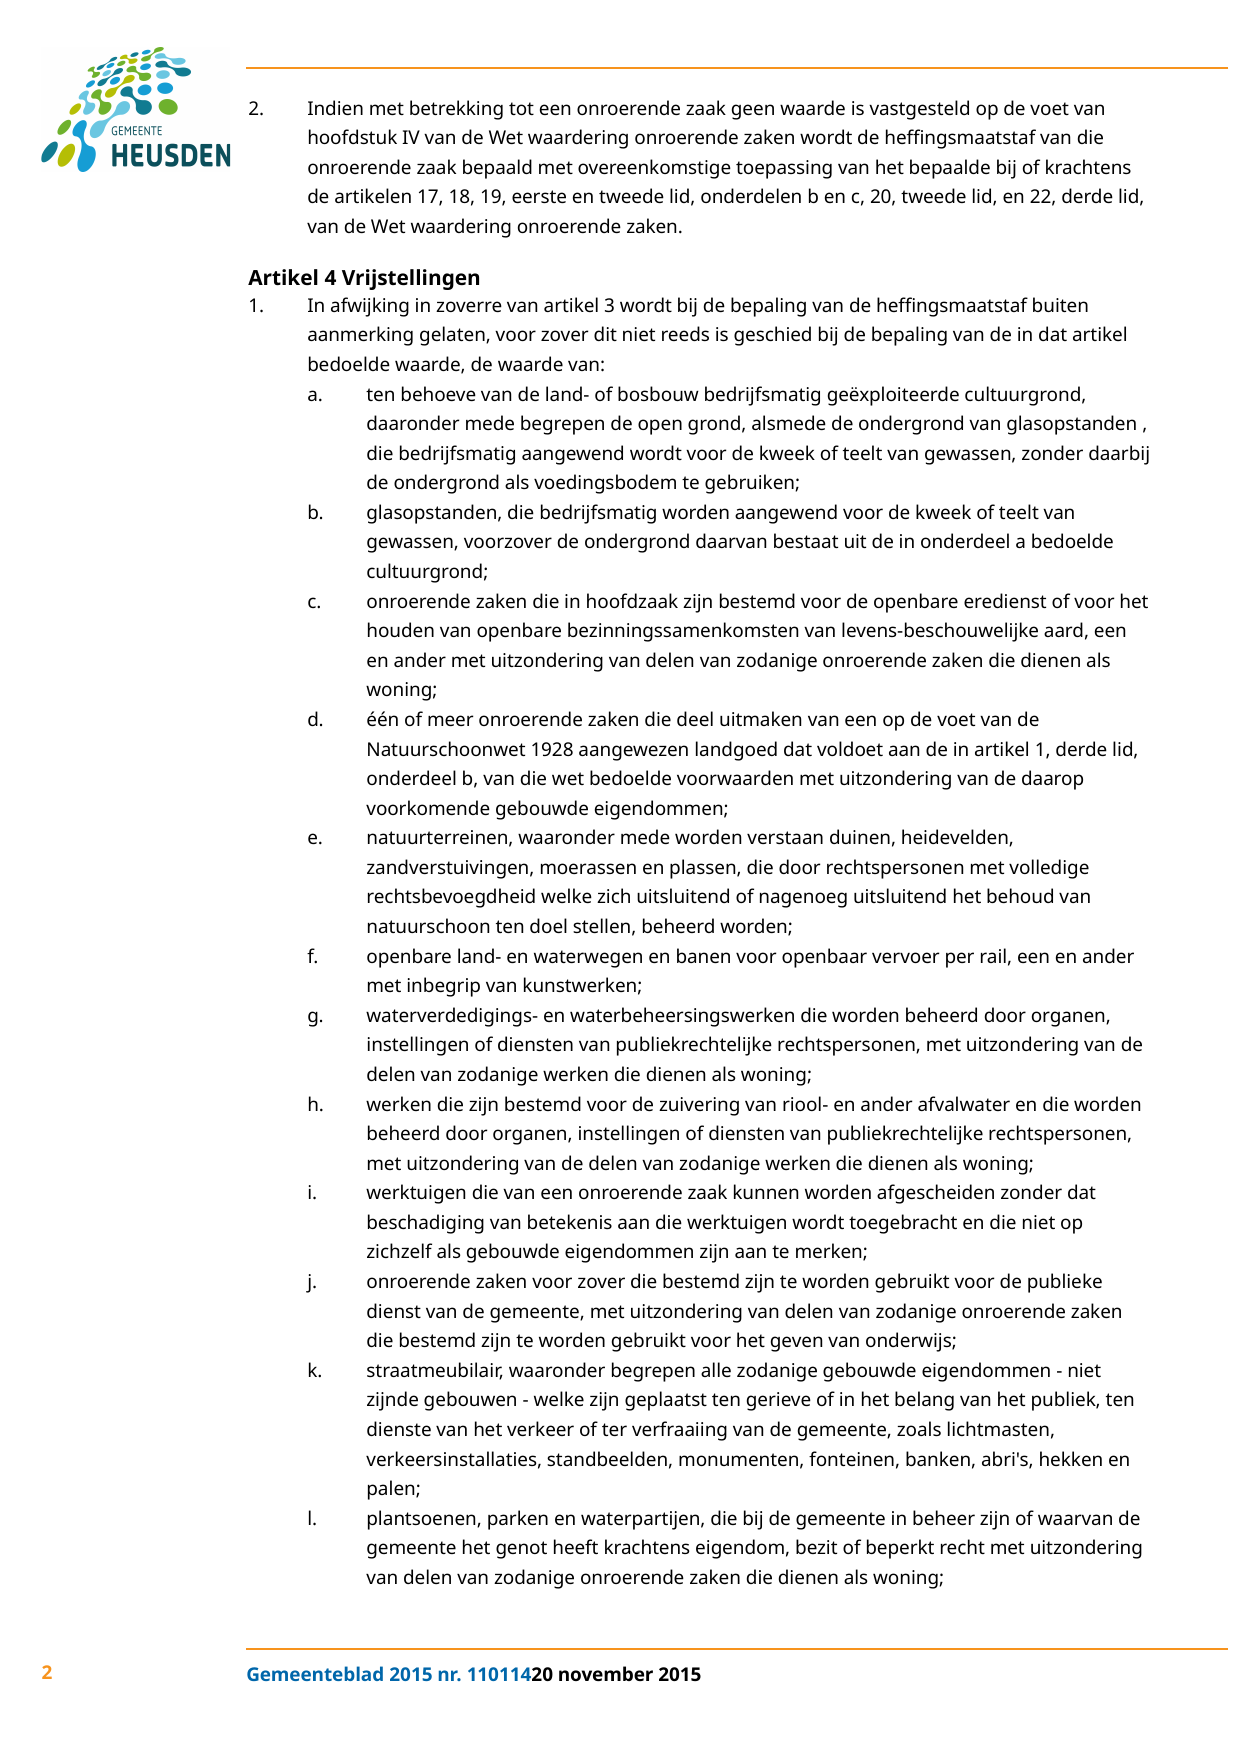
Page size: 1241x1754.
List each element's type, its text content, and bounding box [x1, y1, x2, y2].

list werktuigen die van een onroerende zaak kunnen worden afgescheiden zonder dat beschadiging van betekenis aan die werktuigen wordt toegebracht en die niet op zichzelf als gebouwde eigendommen zijn aan te merken; [307, 1179, 1152, 1264]
list openbare land- en waterwegen en banen voor openbaar vervoer per rail, een en ander met inbegrip van kunstwerken; [307, 943, 1152, 998]
list één of meer onroerende zaken die deel uitmaken van een op de voet van de Natuurschoonwet 1928 aangewezen landgoed dat voldoet aan de in artikel 1, derde lid, onderdeel b, van die wet bedoelde voorwaarden met uitzondering van de daarop voorkomende gebouwde eigendommen; [307, 706, 1152, 821]
list waterverdedigings- en waterbeheersingswerken die worden beheerd door organen, instellingen of diensten van publiekrechtelijke rechtspersonen, met uitzondering van de delen van zodanige werken die dienen als woning; [307, 1002, 1152, 1087]
list In afwijking in zoverre van artikel 3 wordt bij de bepaling van de heffingsmaatstaf buiten aanmerking gelaten, voor zover dit niet reeds is geschied bij de bepaling van de in dat artikel bedoelde waarde, de waarde van: [248, 292, 1152, 377]
list natuurterreinen, waaronder mede worden verstaan duinen, heidevelden, zandverstuivingen, moerassen en plassen, die door rechtspersonen met volledige rechtsbevoegdheid welke zich uitsluitend of nagenoeg uitsluitend het behoud van natuurschoon ten doel stellen, beheerd worden; [307, 824, 1152, 939]
list Indien met betrekking tot een onroerende zaak geen waarde is vastgesteld op de voet van hoofdstuk IV van de Wet waardering onroerende zaken wordt de heffingsmaatstaf van die onroerende zaak bepaald met overeenkomstige toepassing van het bepaalde bij of krachtens de artikelen 17, 18, 19, eerste en tweede lid, onderdelen b en c, 20, tweede lid, en 22, derde lid, van de Wet waardering onroerende zaken. [248, 95, 1152, 239]
list onroerende zaken die in hoofdzaak zijn bestemd voor de openbare eredienst of voor het houden van openbare bezinningssamenkomsten van levens-beschouwelijke aard, een en ander met uitzondering van delen van zodanige onroerende zaken die dienen als woning; [307, 588, 1152, 702]
list straatmeubilair, waaronder begrepen alle zodanige gebouwde eigendommen - niet zijnde gebouwen - welke zijn geplaatst ten gerieve of in het belang van het publiek, ten dienste van het verkeer of ter verfraaiing van de gemeente, zoals lichtmasten, verkeersinstallaties, standbeelden, monumenten, fonteinen, banken, abri's, hekken en palen; [307, 1357, 1152, 1501]
list glasopstanden, die bedrijfsmatig worden aangewend voor de kweek of teelt van gewassen, voorzover de ondergrond daarvan bestaat uit de in onderdeel a bedoelde cultuurgrond; [307, 499, 1152, 584]
text Artikel 4 Vrijstellingen [248, 263, 1152, 292]
list ten behoeve van de land- of bosbouw bedrijfsmatig geëxploiteerde cultuurgrond, daaronder mede begrepen de open grond, alsmede de ondergrond van glasopstanden , die bedrijfsmatig aangewend wordt voor de kweek of teelt van gewassen, zonder daarbij de ondergrond als voedingsbodem te gebruiken; [307, 381, 1152, 495]
list onroerende zaken voor zover die bestemd zijn te worden gebruikt voor de publieke dienst van de gemeente, met uitzondering van delen van zodanige onroerende zaken die bestemd zijn te worden gebruikt voor het geven van onderwijs; [307, 1268, 1152, 1353]
picture [41, 47, 231, 172]
list werken die zijn bestemd voor de zuivering van riool- en ander afvalwater en die worden beheerd door organen, instellingen of diensten van publiekrechtelijke rechtspersonen, met uitzondering van de delen van zodanige werken die dienen als woning; [307, 1091, 1152, 1176]
list plantsoenen, parken en waterpartijen, die bij de gemeente in beheer zijn of waarvan de gemeente het genot heeft krachtens eigendom, bezit of beperkt recht met uitzondering van delen van zodanige onroerende zaken die dienen als woning; [307, 1505, 1152, 1590]
